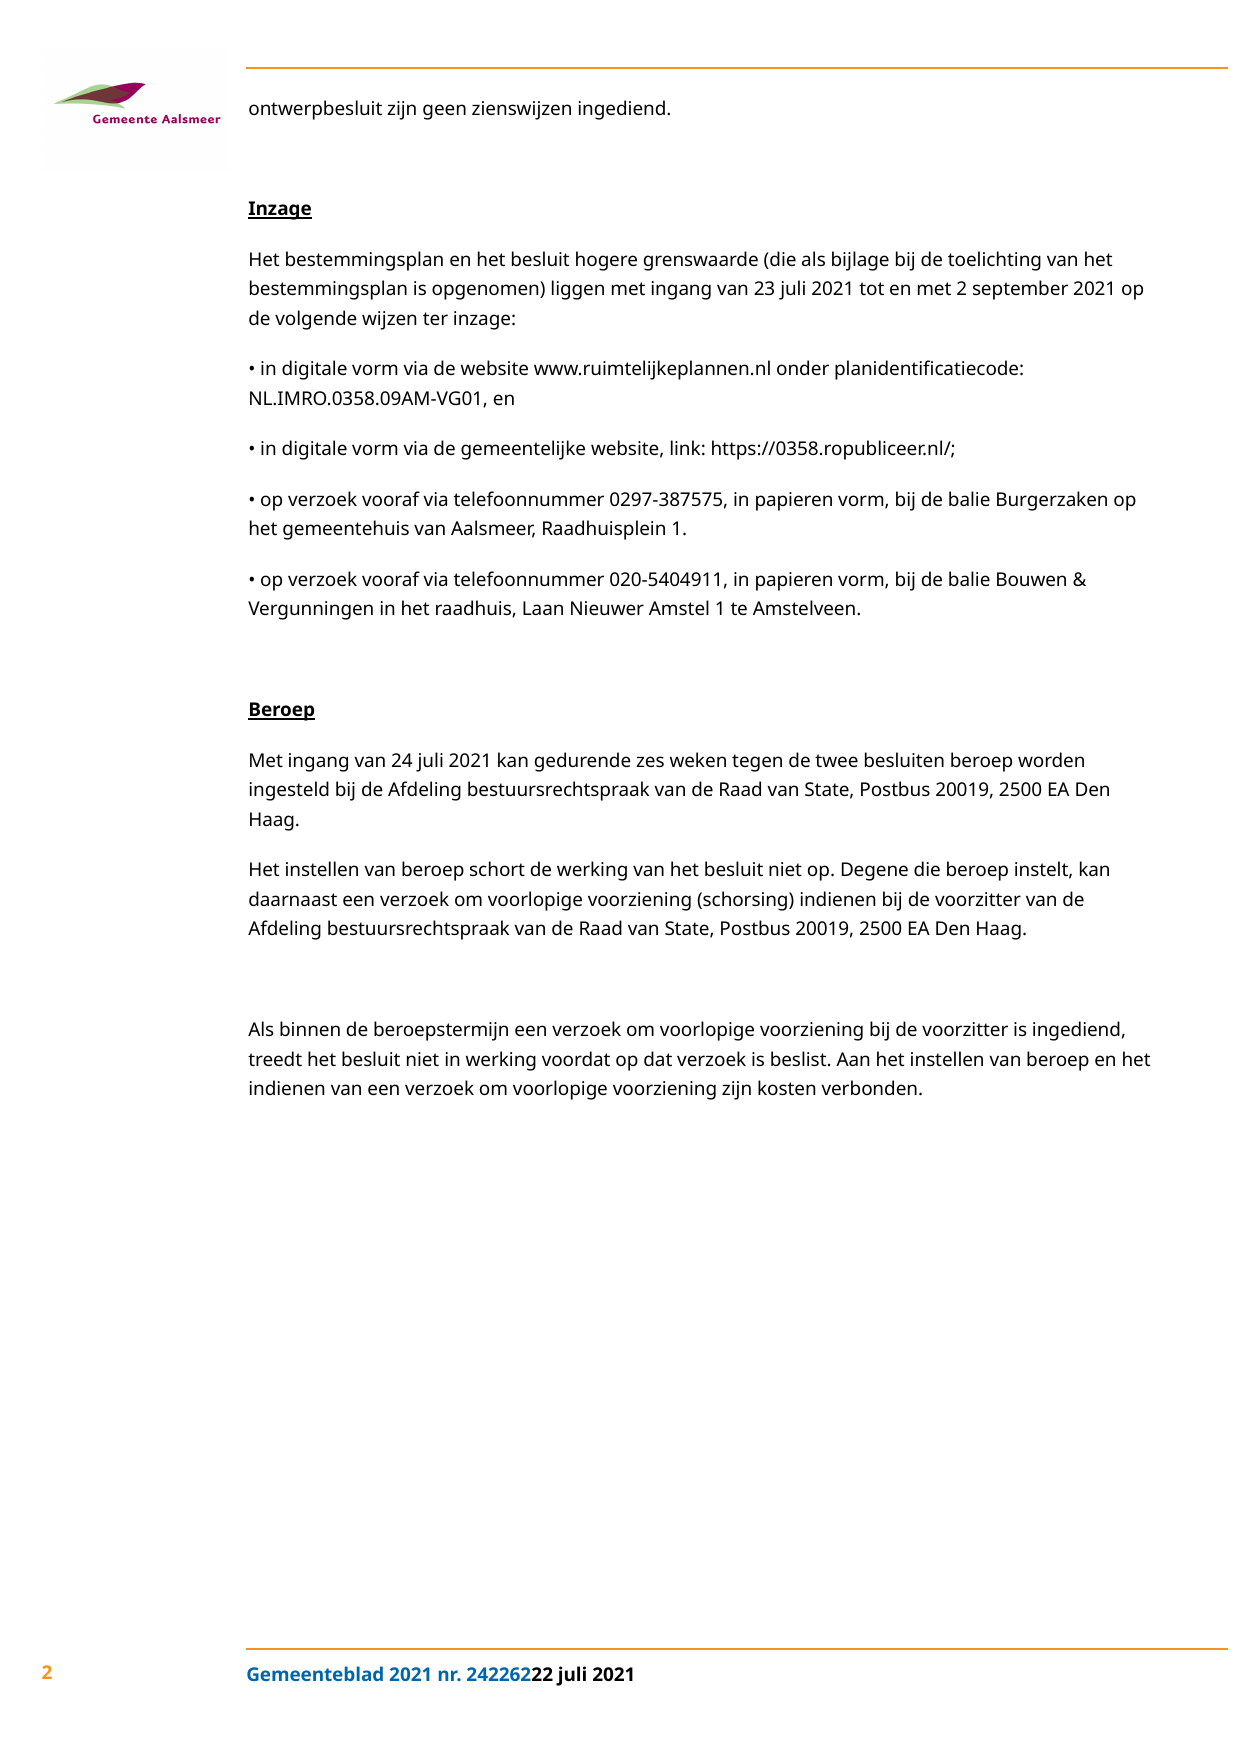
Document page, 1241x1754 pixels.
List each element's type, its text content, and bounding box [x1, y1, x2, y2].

text ontwerpbesluit zijn geen zienswijzen ingediend. [248, 95, 1152, 121]
text Beroep [248, 696, 1152, 722]
text • op verzoek vooraf via telefoonnummer 020-5404911, in papieren vorm, bij de balie Bouwen & Vergunningen in het raadhuis, Laan Nieuwer Amstel 1 te Amstelveen. [248, 566, 1152, 621]
text • in digitale vorm via de gemeentelijke website, link: https://0358.ropubliceer.nl/; [248, 436, 1152, 461]
text Als binnen de beroepstermijn een verzoek om voorlopige voorziening bij de voorzitter is ingediend, treedt het besluit niet in werking voordat op dat verzoek is beslist. Aan het instellen van beroep en het indienen van een verzoek om voorlopige voorziening zijn kosten verbonden. [248, 1016, 1152, 1101]
text Inzage [248, 196, 1152, 221]
text • op verzoek vooraf via telefoonnummer 0297-387575, in papieren vorm, bij de balie Burgerzaken op het gemeentehuis van Aalsmeer, Raadhuisplein 1. [248, 486, 1152, 541]
text • in digitale vorm via de website www.ruimtelijkeplannen.nl onder planidentificatiecode: NL.IMRO.0358.09AM-VG01, en [248, 356, 1152, 411]
text Het bestemmingsplan en het besluit hogere grenswaarde (die als bijlage bij de toelichting van het bestemmingsplan is opgenomen) liggen met ingang van 23 juli 2021 tot en met 2 september 2021 op de volgende wijzen ter inzage: [248, 246, 1152, 331]
text Met ingang van 24 juli 2021 kan gedurende zes weken tegen de twee besluiten beroep worden ingesteld bij de Afdeling bestuursrechtspraak van de Raad van State, Postbus 20019, 2500 EA Den Haag. [248, 747, 1152, 832]
picture [41, 47, 231, 172]
text Het instellen van beroep schort de werking van het besluit niet op. Degene die beroep instelt, kan daarnaast een verzoek om voorlopige voorziening (schorsing) indienen bij de voorzitter van de Afdeling bestuursrechtspraak van de Raad van State, Postbus 20019, 2500 EA Den Haag. [248, 856, 1152, 941]
